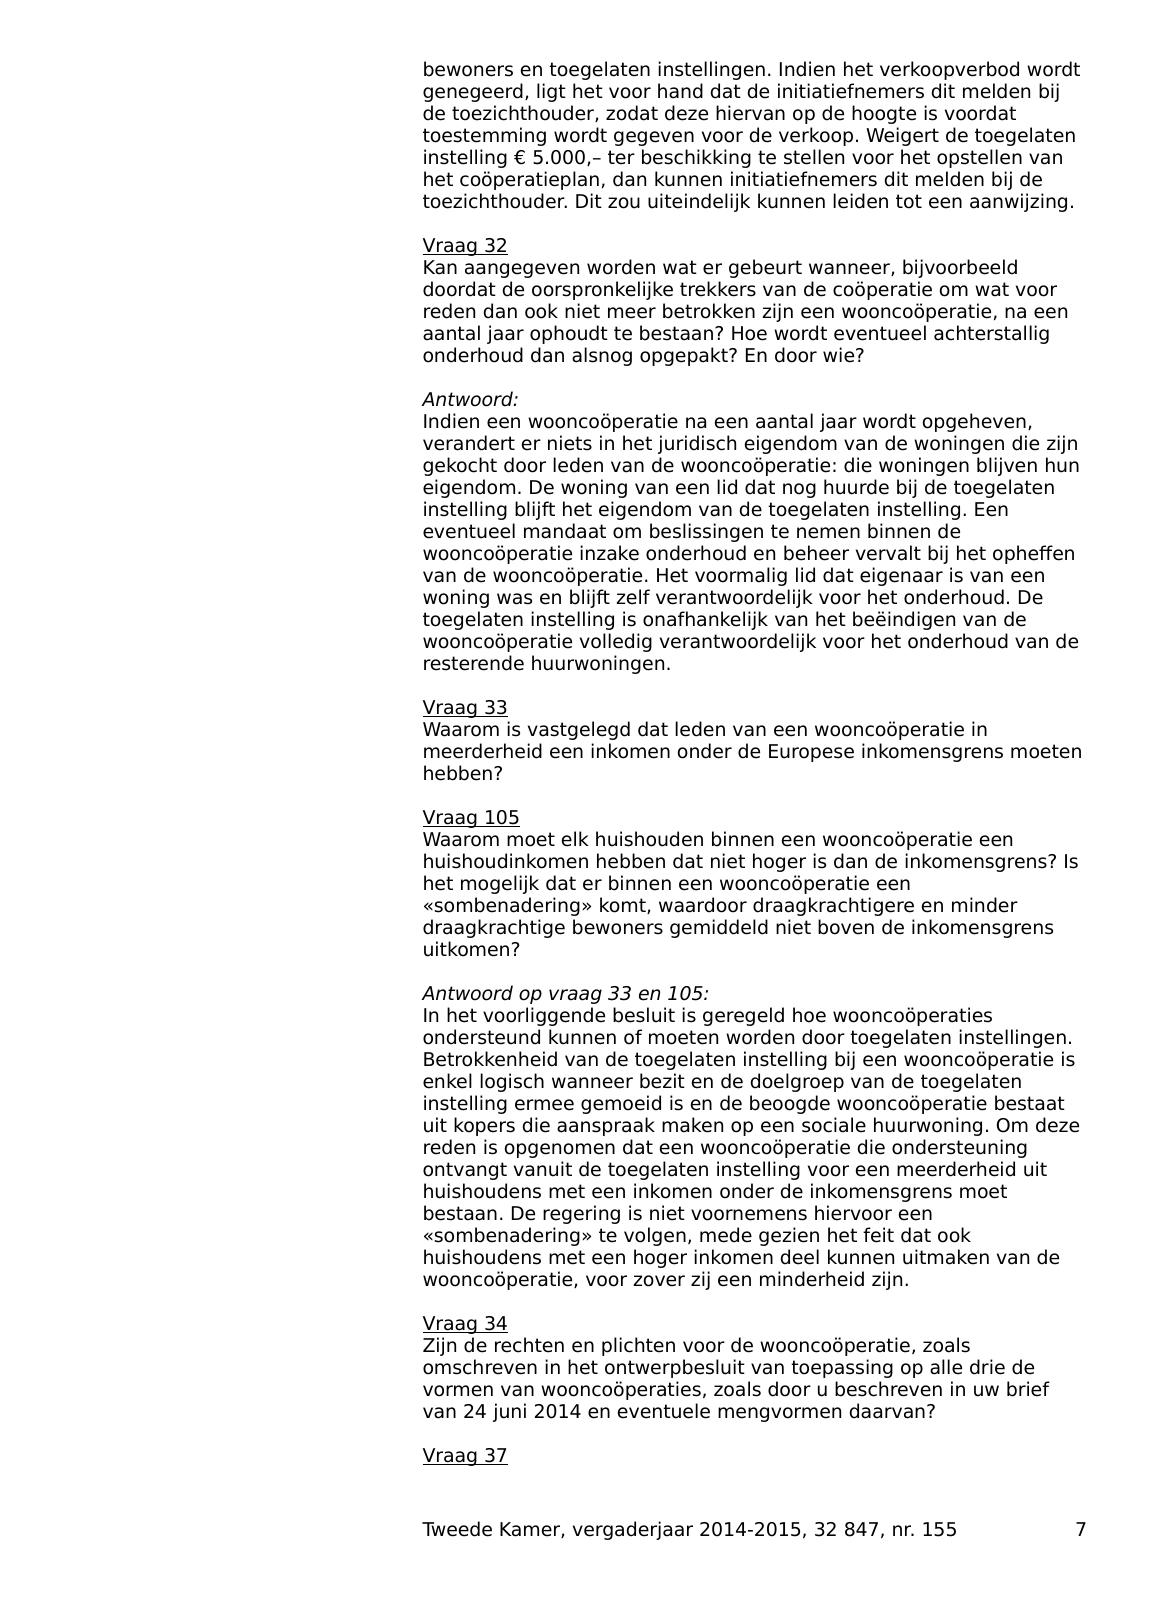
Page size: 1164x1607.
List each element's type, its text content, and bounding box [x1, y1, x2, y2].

text Vraag 33 [422, 697, 1087, 719]
text Antwoord: [422, 389, 1087, 411]
text Waarom is vastgelegd dat leden van een wooncoöperatie in meerderheid een inkomen onder de Europese inkomensgrens moeten hebben? [422, 719, 1087, 785]
text Waarom moet elk huishouden binnen een wooncoöperatie een huishoudinkomen hebben dat niet hoger is dan de inkomensgrens? Is het mogelijk dat er binnen een wooncoöperatie een «sombenadering» komt, waardoor draagkrachtigere en minder draagkrachtige bewoners gemiddeld niet boven de inkomensgrens uitkomen? [422, 829, 1087, 961]
text Antwoord op vraag 33 en 105: [422, 983, 1087, 1005]
text Vraag 37 [422, 1445, 1087, 1467]
text Indien een wooncoöperatie na een aantal jaar wordt opgeheven, verandert er niets in het juridisch eigendom van de woningen die zijn gekocht door leden van de wooncoöperatie: die woningen blijven hun eigendom. De woning van een lid dat nog huurde bij de toegelaten instelling blijft het eigendom van de toegelaten instelling. Een eventueel mandaat om beslissingen te nemen binnen de wooncoöperatie inzake onderhoud en beheer vervalt bij het opheffen van de wooncoöperatie. Het voormalig lid dat eigenaar is van een woning was en blijft zelf verantwoordelijk voor het onderhoud. De toegelaten instelling is onafhankelijk van het beëindigen van de wooncoöperatie volledig verantwoordelijk voor het onderhoud van de resterende huurwoningen. [422, 411, 1087, 675]
text In het voorliggende besluit is geregeld hoe wooncoöperaties ondersteund kunnen of moeten worden door toegelaten instellingen. Betrokkenheid van de toegelaten instelling bij een wooncoöperatie is enkel logisch wanneer bezit en de doelgroep van de toegelaten instelling ermee gemoeid is en de beoogde wooncoöperatie bestaat uit kopers die aanspraak maken op een sociale huurwoning. Om deze reden is opgenomen dat een wooncoöperatie die ondersteuning ontvangt vanuit de toegelaten instelling voor een meerderheid uit huishoudens met een inkomen onder de inkomensgrens moet bestaan. De regering is niet voornemens hiervoor een «sombenadering» te volgen, mede gezien het feit dat ook huishoudens met een hoger inkomen deel kunnen uitmaken van de wooncoöperatie, voor zover zij een minderheid zijn. [422, 1005, 1087, 1291]
text Vraag 32 [422, 235, 1087, 257]
text Vraag 34 [422, 1313, 1087, 1335]
text bewoners en toegelaten instellingen. Indien het verkoopverbod wordt genegeerd, ligt het voor hand dat de initiatiefnemers dit melden bij de toezichthouder, zodat deze hiervan op de hoogte is voordat toestemming wordt gegeven voor de verkoop. Weigert de toegelaten instelling € 5.000,– ter beschikking te stellen voor het opstellen van het coöperatieplan, dan kunnen initiatiefnemers dit melden bij de toezichthouder. Dit zou uiteindelijk kunnen leiden tot een aanwijzing. [422, 59, 1087, 213]
text Kan aangegeven worden wat er gebeurt wanneer, bijvoorbeeld doordat de oorspronkelijke trekkers van de coöperatie om wat voor reden dan ook niet meer betrokken zijn een wooncoöperatie, na een aantal jaar ophoudt te bestaan? Hoe wordt eventueel achterstallig onderhoud dan alsnog opgepakt? En door wie? [422, 257, 1087, 367]
text Zijn de rechten en plichten voor de wooncoöperatie, zoals omschreven in het ontwerpbesluit van toepassing op alle drie de vormen van wooncoöperaties, zoals door u beschreven in uw brief van 24 juni 2014 en eventuele mengvormen daarvan? [422, 1335, 1087, 1423]
text Vraag 105 [422, 807, 1087, 829]
